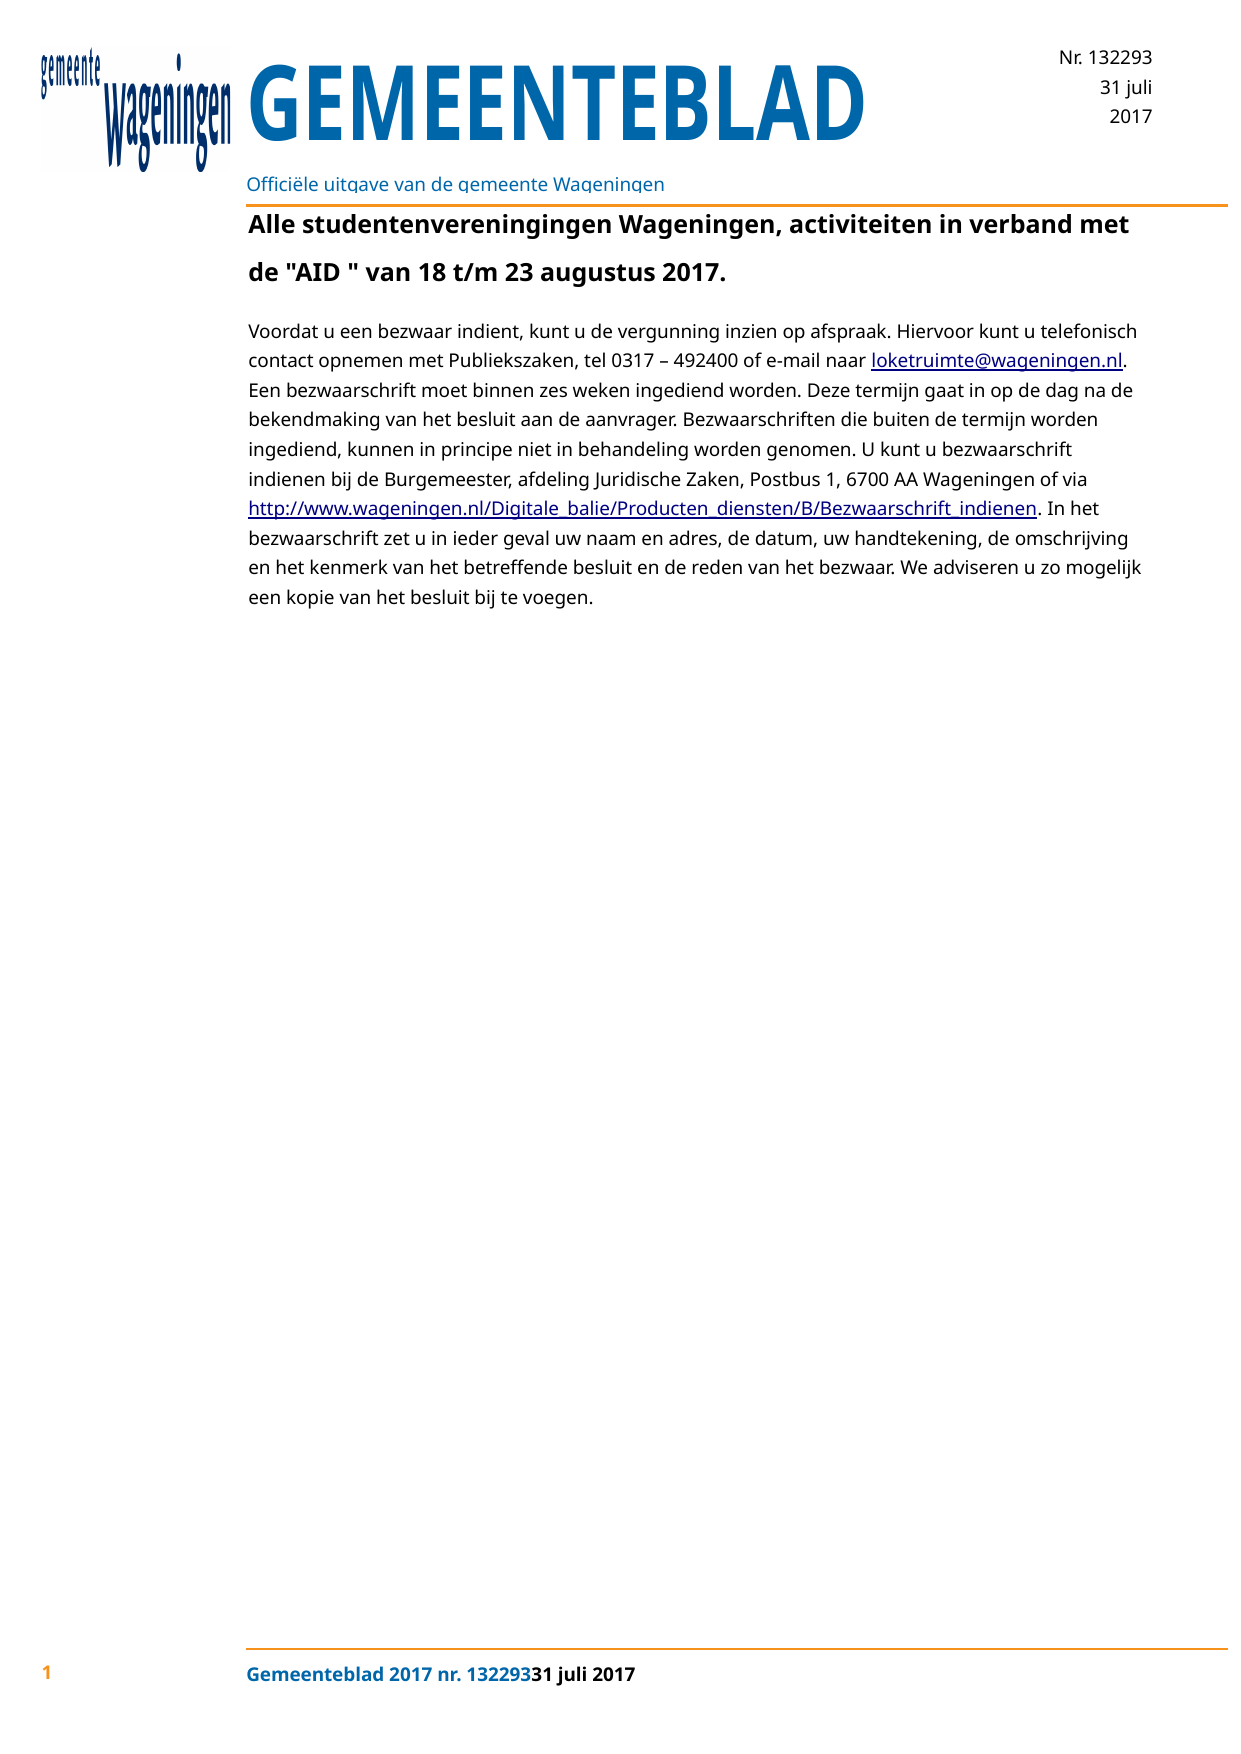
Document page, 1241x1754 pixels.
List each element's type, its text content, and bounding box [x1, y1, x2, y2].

picture [41, 47, 231, 172]
text Alle studentenvereningingen Wageningen, activiteiten in verband met de "AID " van 18 t/m 23 augustus 2017. [248, 207, 1152, 288]
text Voordat u een bezwaar indient, kunt u de vergunning inzien op afspraak. Hiervoor kunt u telefonisch contact opnemen met Publiekszaken, tel 0317 – 492400 of e-mail naar loketruimte@wageningen.nl. Een bezwaarschrift moet binnen zes weken ingediend worden. Deze termijn gaat in op de dag na de bekendmaking van het besluit aan de aanvrager. Bezwaarschriften die buiten de termijn worden ingediend, kunnen in principe niet in behandeling worden genomen. U kunt u bezwaarschrift indienen bij de Burgemeester, afdeling Juridische Zaken, Postbus 1, 6700 AA Wageningen of via http://www.wageningen.nl/Digitale_balie/Producten_diensten/B/Bezwaarschrift_indienen. In het bezwaarschrift zet u in ieder geval uw naam en adres, de datum, uw handtekening, de omschrijving en het kenmerk van het betreffende besluit en de reden van het bezwaar. We adviseren u zo mogelijk een kopie van het besluit bij te voegen. [248, 318, 1152, 610]
